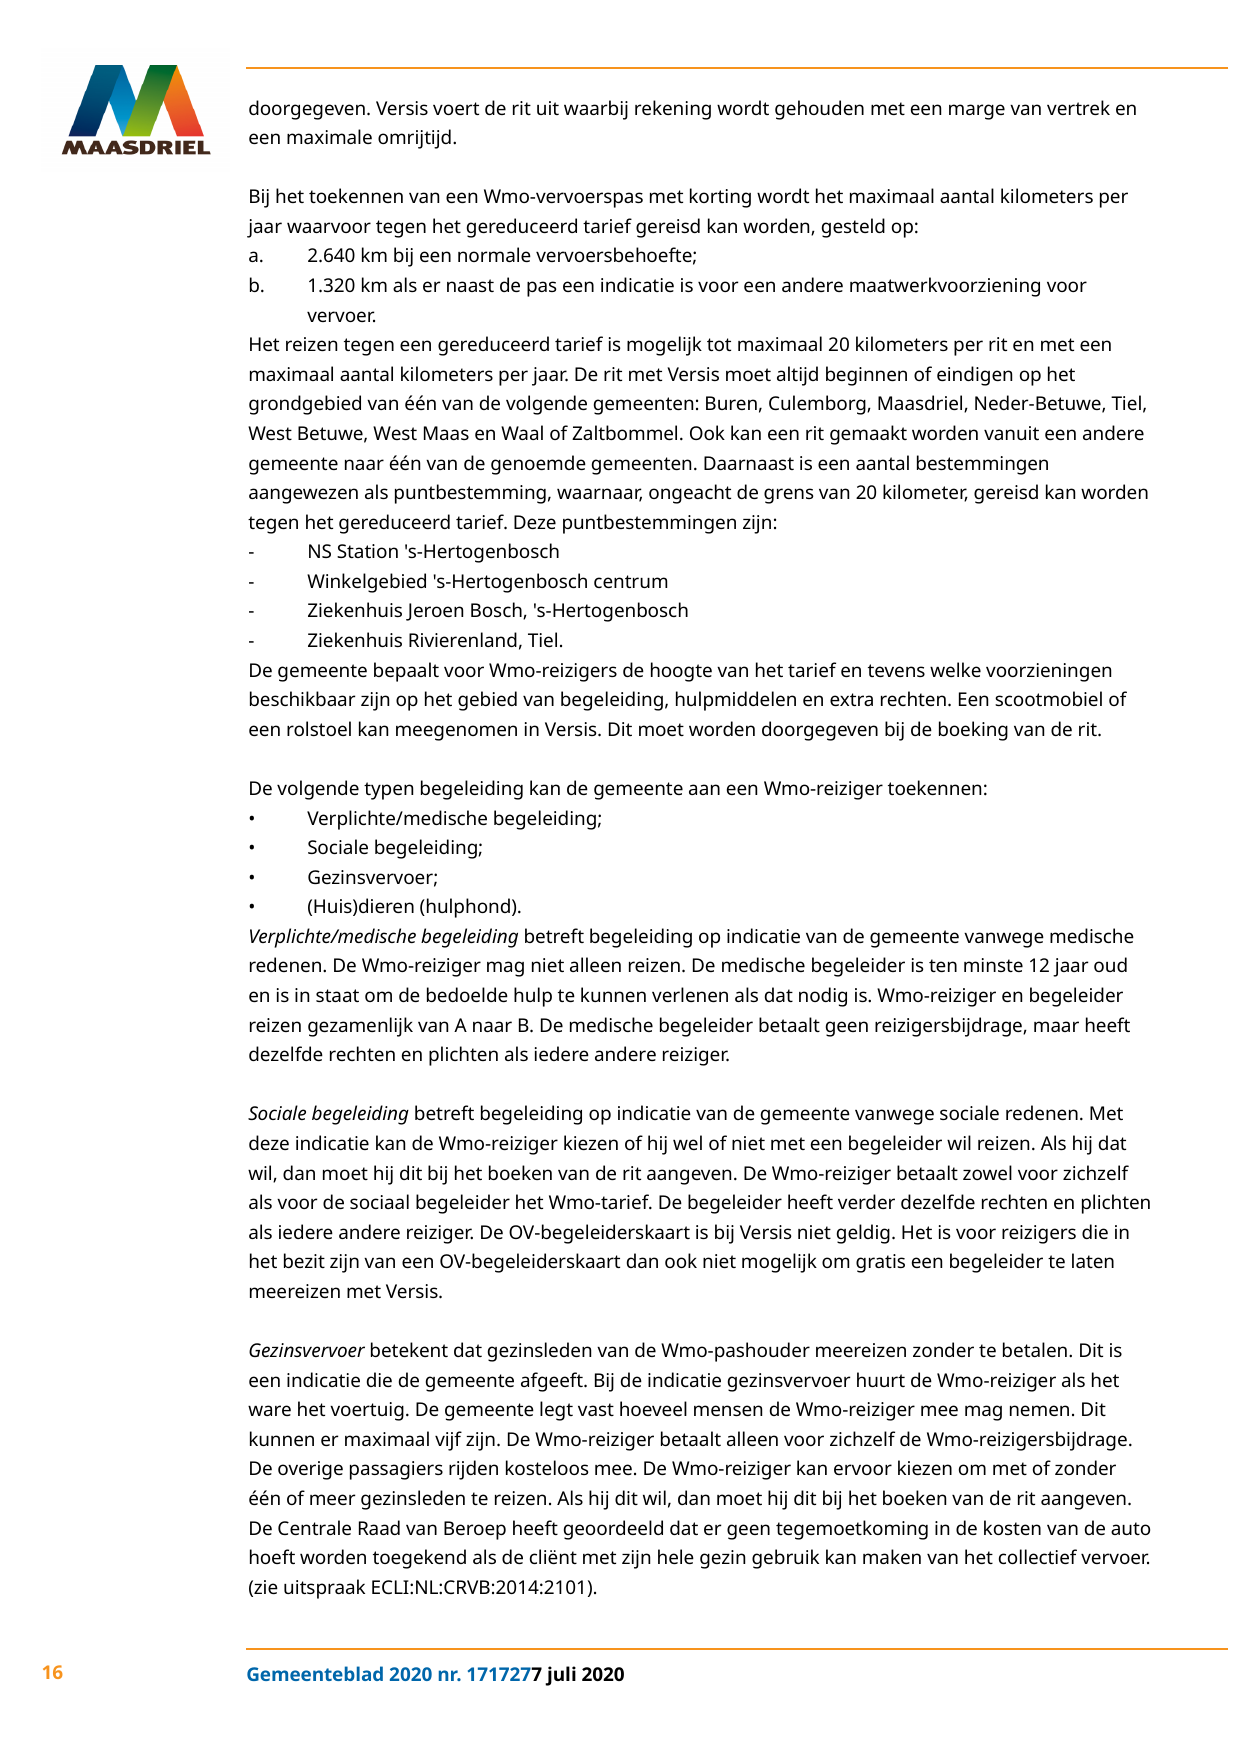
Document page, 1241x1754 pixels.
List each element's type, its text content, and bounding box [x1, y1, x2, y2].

text Het reizen tegen een gereduceerd tarief is mogelijk tot maximaal 20 kilometers per rit en met een maximaal aantal kilometers per jaar. De rit met Versis moet altijd beginnen of eindigen op het grondgebied van één van de volgende gemeenten: Buren, Culemborg, Maasdriel, Neder-Betuwe, Tiel, West Betuwe, West Maas en Waal of Zaltbommel. Ook kan een rit gemaakt worden vanuit een andere gemeente naar één van de genoemde gemeenten. Daarnaast is een aantal bestemmingen aangewezen als puntbestemming, waarnaar, ongeacht de grens van 20 kilometer, gereisd kan worden tegen het gereduceerd tarief. Deze puntbestemmingen zijn: [248, 331, 1152, 535]
list Sociale begeleiding; [248, 834, 1152, 860]
list Ziekenhuis Jeroen Bosch, 's-Hertogenbosch [248, 598, 1152, 623]
text Sociale begeleiding betreft begeleiding op indicatie van de gemeente vanwege sociale redenen. Met deze indicatie kan de Wmo-reiziger kiezen of hij wel of niet met een begeleider wil reizen. Als hij dat wil, dan moet hij dit bij het boeken van de rit aangeven. De Wmo-reiziger betaalt zowel voor zichzelf als voor de sociaal begeleider het Wmo-tarief. De begeleider heeft verder dezelfde rechten en plichten als iedere andere reiziger. De OV-begeleiderskaart is bij Versis niet geldig. Het is voor reizigers die in het bezit zijn van een OV-begeleiderskaart dan ook niet mogelijk om gratis een begeleider te laten meereizen met Versis. [248, 1101, 1152, 1304]
text Bij het toekennen van een Wmo-vervoerspas met korting wordt het maximaal aantal kilometers per jaar waarvoor tegen het gereduceerd tarief gereisd kan worden, gesteld op: [248, 183, 1152, 239]
list (Huis)dieren (hulphond). [248, 893, 1152, 919]
list Ziekenhuis Rivierenland, Tiel. [248, 627, 1152, 653]
text De volgende typen begeleiding kan de gemeente aan een Wmo-reiziger toekennen: [248, 775, 1152, 801]
list Verplichte/medische begeleiding; [248, 805, 1152, 831]
picture [41, 47, 231, 172]
list Winkelgebied 's-Hertogenbosch centrum [248, 568, 1152, 594]
text doorgegeven. Versis voert de rit uit waarbij rekening wordt gehouden met een marge van vertrek en een maximale omrijtijd. [248, 95, 1152, 150]
list 2.640 km bij een normale vervoersbehoefte; [248, 243, 1152, 268]
list 1.320 km als er naast de pas een indicatie is voor een andere maatwerkvoorziening voor vervoer. [248, 272, 1152, 328]
list Gezinsvervoer; [248, 864, 1152, 890]
text Gezinsvervoer betekent dat gezinsleden van de Wmo-pashouder meereizen zonder te betalen. Dit is een indicatie die de gemeente afgeeft. Bij de indicatie gezinsvervoer huurt de Wmo-reiziger als het ware het voertuig. De gemeente legt vast hoeveel mensen de Wmo-reiziger mee mag nemen. Dit kunnen er maximaal vijf zijn. De Wmo-reiziger betaalt alleen voor zichzelf de Wmo-reizigersbijdrage. De overige passagiers rijden kosteloos mee. De Wmo-reiziger kan ervoor kiezen om met of zonder één of meer gezinsleden te reizen. Als hij dit wil, dan moet hij dit bij het boeken van de rit aangeven. De Centrale Raad van Beroep heeft geoordeeld dat er geen tegemoetkoming in de kosten van de auto hoeft worden toegekend als de cliënt met zijn hele gezin gebruik kan maken van het collectief vervoer. (zie uitspraak ECLI:NL:CRVB:2014:2101). [248, 1337, 1152, 1600]
list NS Station 's-Hertogenbosch [248, 538, 1152, 564]
text De gemeente bepaalt voor Wmo-reizigers de hoogte van het tarief en tevens welke voorzieningen beschikbaar zijn op het gebied van begeleiding, hulpmiddelen en extra rechten. Een scootmobiel of een rolstoel kan meegenomen in Versis. Dit moet worden doorgegeven bij de boeking van de rit. [248, 657, 1152, 742]
text Verplichte/medische begeleiding betreft begeleiding op indicatie van de gemeente vanwege medische redenen. De Wmo-reiziger mag niet alleen reizen. De medische begeleider is ten minste 12 jaar oud en is in staat om de bedoelde hulp te kunnen verlenen als dat nodig is. Wmo-reiziger en begeleider reizen gezamenlijk van A naar B. De medische begeleider betaalt geen reizigersbijdrage, maar heeft dezelfde rechten en plichten als iedere andere reiziger. [248, 923, 1152, 1067]
